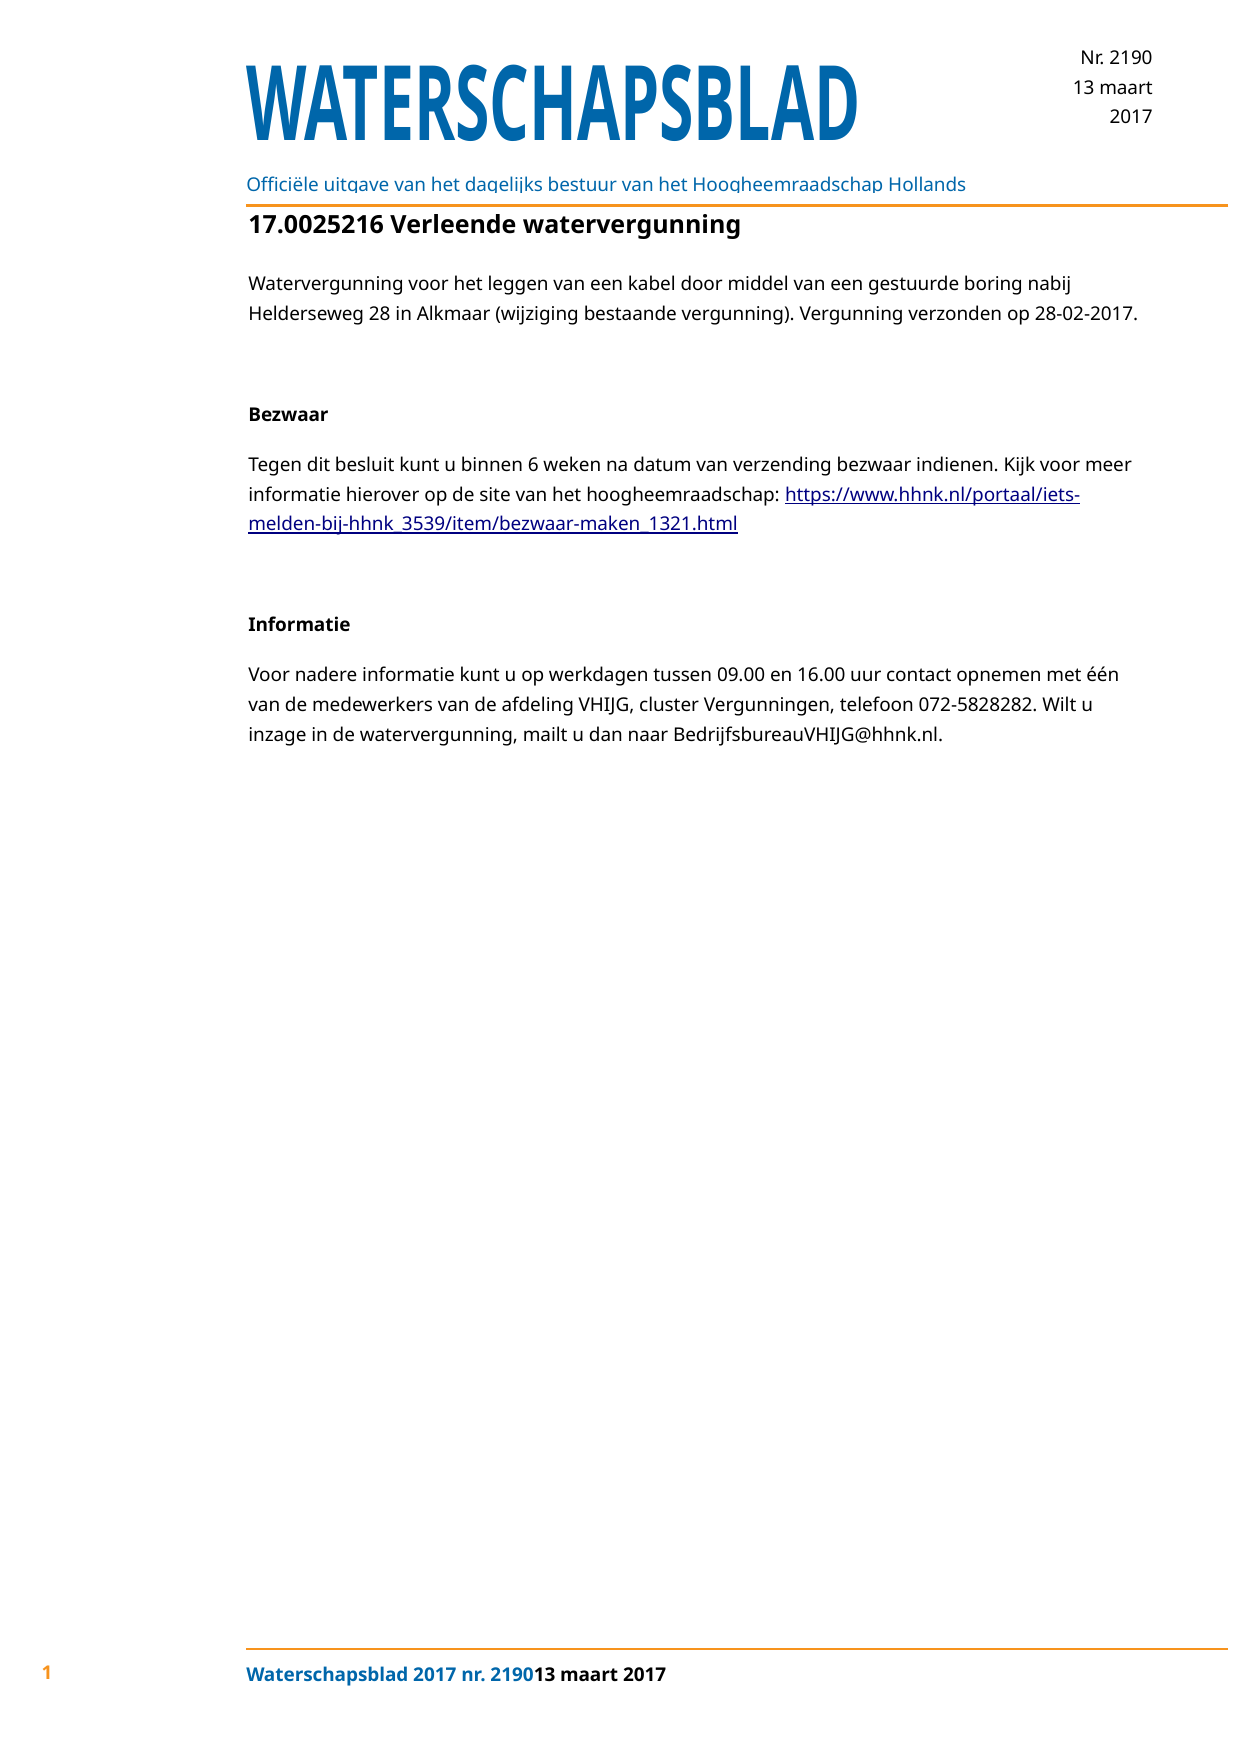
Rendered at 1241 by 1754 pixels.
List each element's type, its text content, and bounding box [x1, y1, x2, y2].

text Tegen dit besluit kunt u binnen 6 weken na datum van verzending bezwaar indienen. Kijk voor meer informatie hierover op de site van het hoogheemraadschap: https://www.hhnk.nl/portaal/iets-melden-bij-hhnk_3539/item/bezwaar-maken_1321.html [248, 451, 1152, 536]
text Informatie [248, 611, 1152, 637]
picture [41, 47, 231, 172]
text 17.0025216 Verleende watervergunning [248, 207, 1152, 241]
text Voor nadere informatie kunt u op werkdagen tussen 09.00 en 16.00 uur contact opnemen met één van de medewerkers van de afdeling VHIJG, cluster Vergunningen, telefoon 072-5828282. Wilt u inzage in de watervergunning, mailt u dan naar BedrijfsbureauVHIJG@hhnk.nl. [248, 662, 1152, 746]
text Watervergunning voor het leggen van een kabel door middel van een gestuurde boring nabij Helderseweg 28 in Alkmaar (wijziging bestaande vergunning). Vergunning verzonden op 28-02-2017. [248, 270, 1152, 326]
text Bezwaar [248, 401, 1152, 426]
